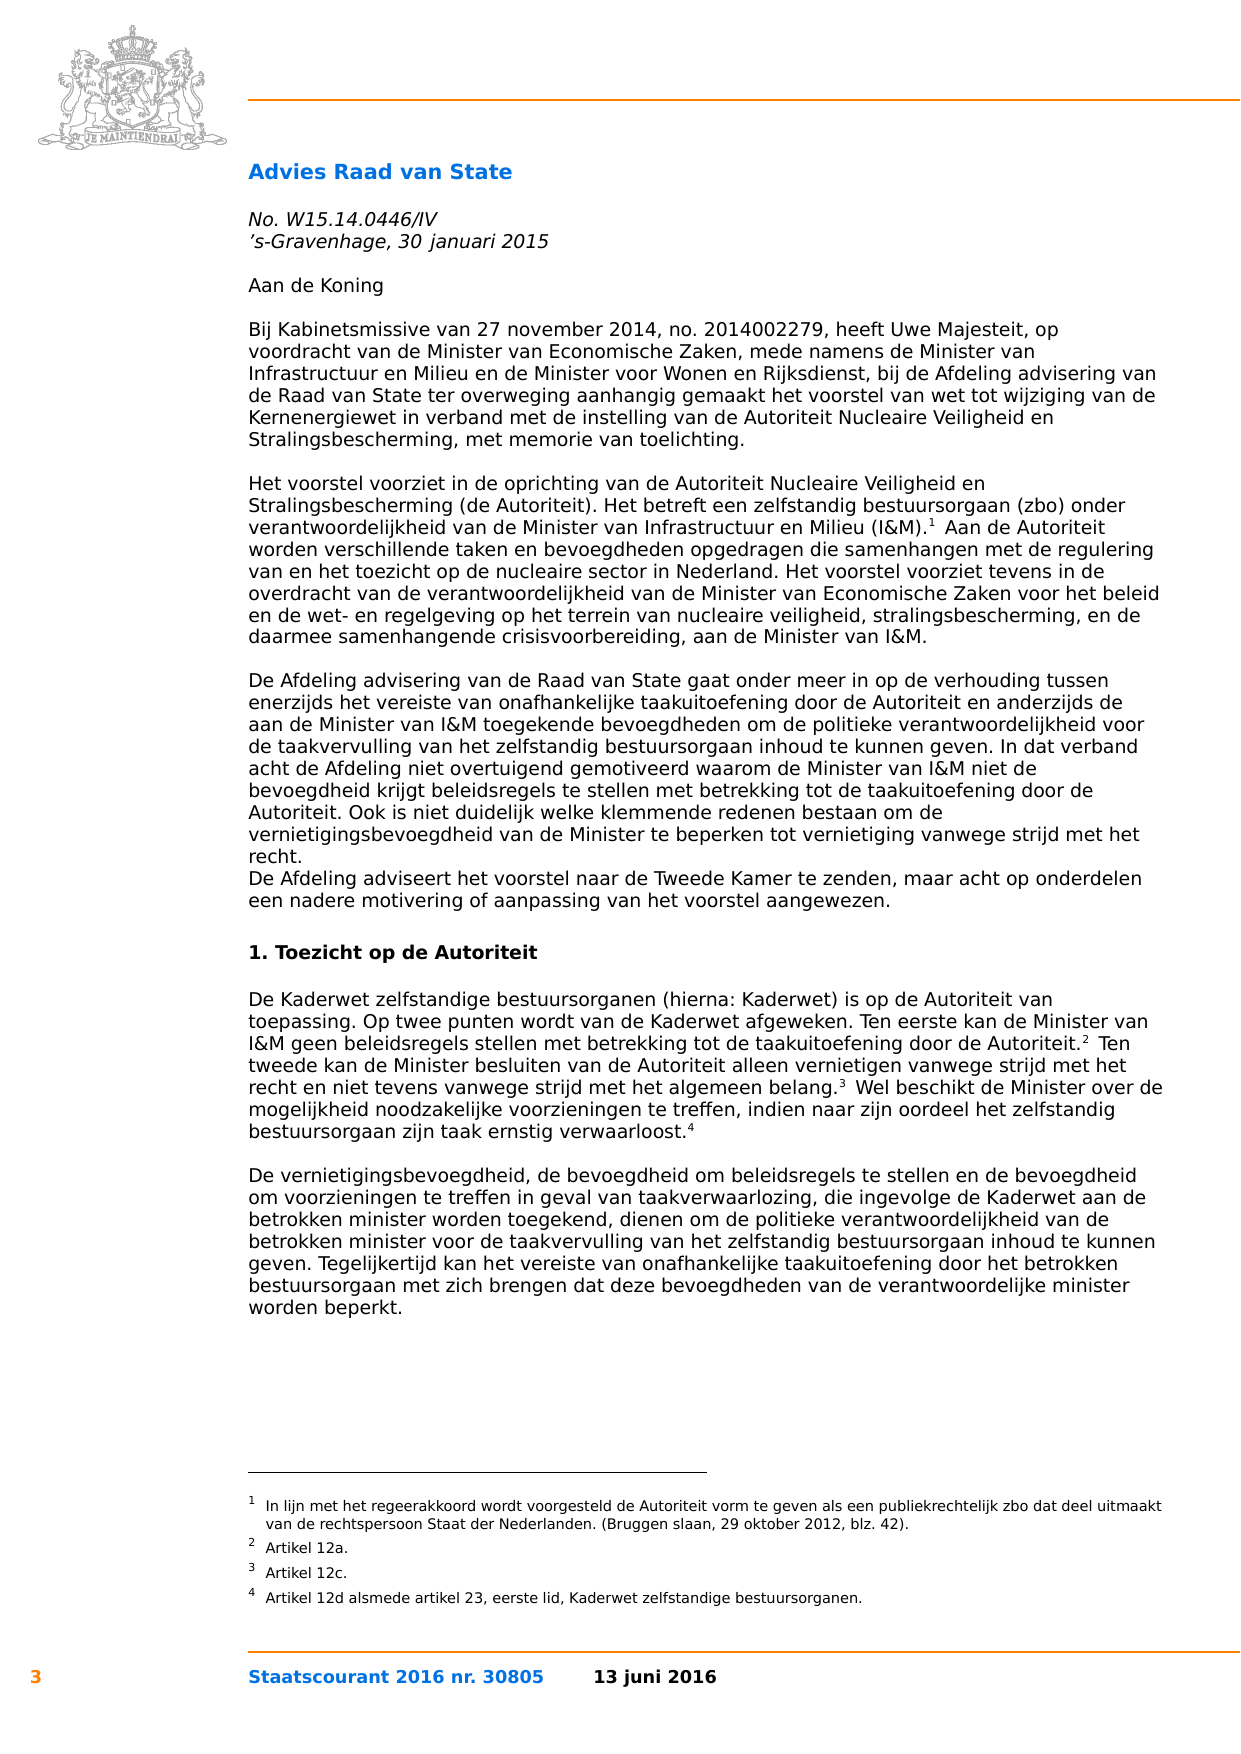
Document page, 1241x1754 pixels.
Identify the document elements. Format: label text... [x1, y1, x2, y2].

text Artikel 12d alsmede artikel 23, eerste lid, Kaderwet zelfstandige bestuursorganen. [248, 1586, 1163, 1608]
text De Kaderwet zelfstandige bestuursorganen (hierna: Kaderwet) is op de Autoriteit van toepassing. Op twee punten wordt van de Kaderwet afgeweken. Ten eerste kan de Minister van I&M geen beleidsregels stellen met betrekking tot de taakuitoefening door de Autoriteit. Ten tweede kan de Minister besluiten van de Autoriteit alleen vernietigen vanwege strijd met het recht en niet tevens vanwege strijd met het algemeen belang. Wel beschikt de Minister over de mogelijkheid noodzakelijke voorzieningen te treffen, indien naar zijn oordeel het zelfstandig bestuursorgaan zijn taak ernstig verwaarloost. [248, 989, 1163, 1143]
text De vernietigingsbevoegdheid, de bevoegdheid om beleidsregels te stellen en de bevoegdheid om voorzieningen te treffen in geval van taakverwaarlozing, die ingevolge de Kaderwet aan de betrokken minister worden toegekend, dienen om de politieke verantwoordelijkheid van de betrokken minister voor de taakvervulling van het zelfstandig bestuursorgaan inhoud te kunnen geven. Tegelijkertijd kan het vereiste van onafhankelijke taakuitoefening door het betrokken bestuursorgaan met zich brengen dat deze bevoegdheden van de verantwoordelijke minister worden beperkt. [248, 1165, 1163, 1319]
text In lijn met het regeerakkoord wordt voorgesteld de Autoriteit vorm te geven als een publiekrechtelijk zbo dat deel uitmaakt van de rechtspersoon Staat der Nederlanden. (Bruggen slaan, 29 oktober 2012, blz. 42). [248, 1494, 1163, 1533]
subtitle Advies Raad van State [248, 160, 1163, 184]
subtitle 1. Toezicht op de Autoriteit [248, 942, 1163, 964]
text Artikel 12a. [248, 1536, 1163, 1558]
text Artikel 12c. [248, 1561, 1163, 1583]
text Aan de Koning [248, 275, 1163, 297]
picture [38, 25, 227, 150]
text No. W15.14.0446/IV [248, 209, 1163, 231]
text De Afdeling adviseert het voorstel naar de Tweede Kamer te zenden, maar acht op onderdelen een nadere motivering of aanpassing van het voorstel aangewezen. [248, 868, 1163, 912]
text ’s-Gravenhage, 30 januari 2015 [248, 231, 1163, 253]
text Het voorstel voorziet in de oprichting van de Autoriteit Nucleaire Veiligheid en Stralingsbescherming (de Autoriteit). Het betreft een zelfstandig bestuursorgaan (zbo) onder verantwoordelijkheid van de Minister van Infrastructuur en Milieu (I&M). Aan de Autoriteit worden verschillende taken en bevoegdheden opgedragen die samenhangen met de regulering van en het toezicht op de nucleaire sector in Nederland. Het voorstel voorziet tevens in de overdracht van de verantwoordelijkheid van de Minister van Economische Zaken voor het beleid en de wet- en regelgeving op het terrein van nucleaire veiligheid, stralingsbescherming, en de daarmee samenhangende crisisvoorbereiding, aan de Minister van I&M. [248, 473, 1163, 648]
text Bij Kabinetsmissive van 27 november 2014, no. 2014002279, heeft Uwe Majesteit, op voordracht van de Minister van Economische Zaken, mede namens de Minister van Infrastructuur en Milieu en de Minister voor Wonen en Rijksdienst, bij de Afdeling advisering van de Raad van State ter overweging aanhangig gemaakt het voorstel van wet tot wijziging van de Kernenergiewet in verband met de instelling van de Autoriteit Nucleaire Veiligheid en Stralingsbescherming, met memorie van toelichting. [248, 319, 1163, 451]
text De Afdeling advisering van de Raad van State gaat onder meer in op de verhouding tussen enerzijds het vereiste van onafhankelijke taakuitoefening door de Autoriteit en anderzijds de aan de Minister van I&M toegekende bevoegdheden om de politieke verantwoordelijkheid voor de taakvervulling van het zelfstandig bestuursorgaan inhoud te kunnen geven. In dat verband acht de Afdeling niet overtuigend gemotiveerd waarom de Minister van I&M niet de bevoegdheid krijgt beleidsregels te stellen met betrekking tot de taakuitoefening door de Autoriteit. Ook is niet duidelijk welke klemmende redenen bestaan om de vernietigingsbevoegdheid van de Minister te beperken tot vernietiging vanwege strijd met het recht. [248, 670, 1163, 868]
